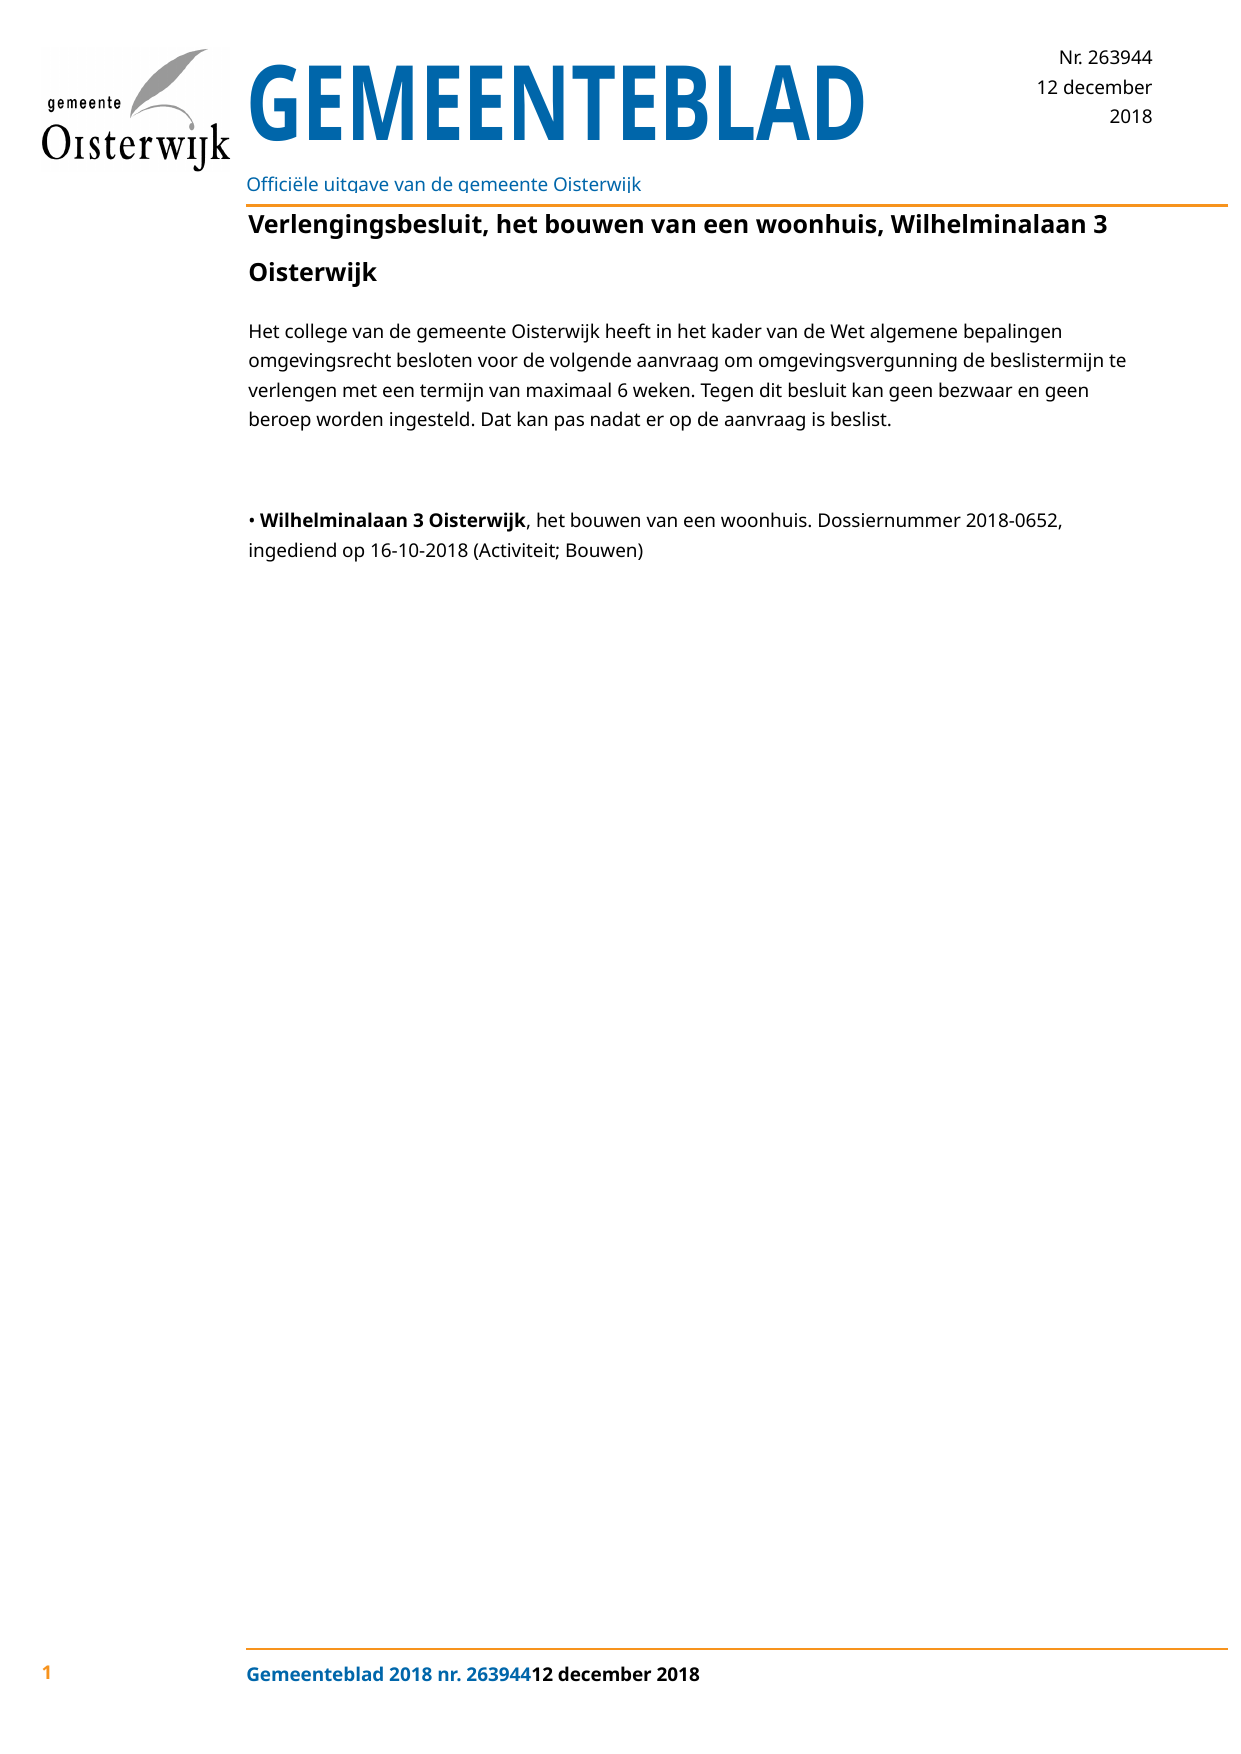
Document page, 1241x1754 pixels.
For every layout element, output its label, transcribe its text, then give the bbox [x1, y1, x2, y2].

text • Wilhelminalaan 3 Oisterwijk, het bouwen van een woonhuis. Dossiernummer 2018-0652, ingediend op 16-10-2018 (Activiteit; Bouwen) [248, 507, 1152, 563]
text Verlengingsbesluit, het bouwen van een woonhuis, Wilhelminalaan 3 Oisterwijk [248, 207, 1152, 288]
text Het college van de gemeente Oisterwijk heeft in het kader van de Wet algemene bepalingen omgevingsrecht besloten voor de volgende aanvraag om omgevingsvergunning de beslistermijn te verlengen met een termijn van maximaal 6 weken. Tegen dit besluit kan geen bezwaar en geen beroep worden ingesteld. Dat kan pas nadat er op de aanvraag is beslist. [248, 318, 1152, 432]
picture [41, 47, 231, 172]
